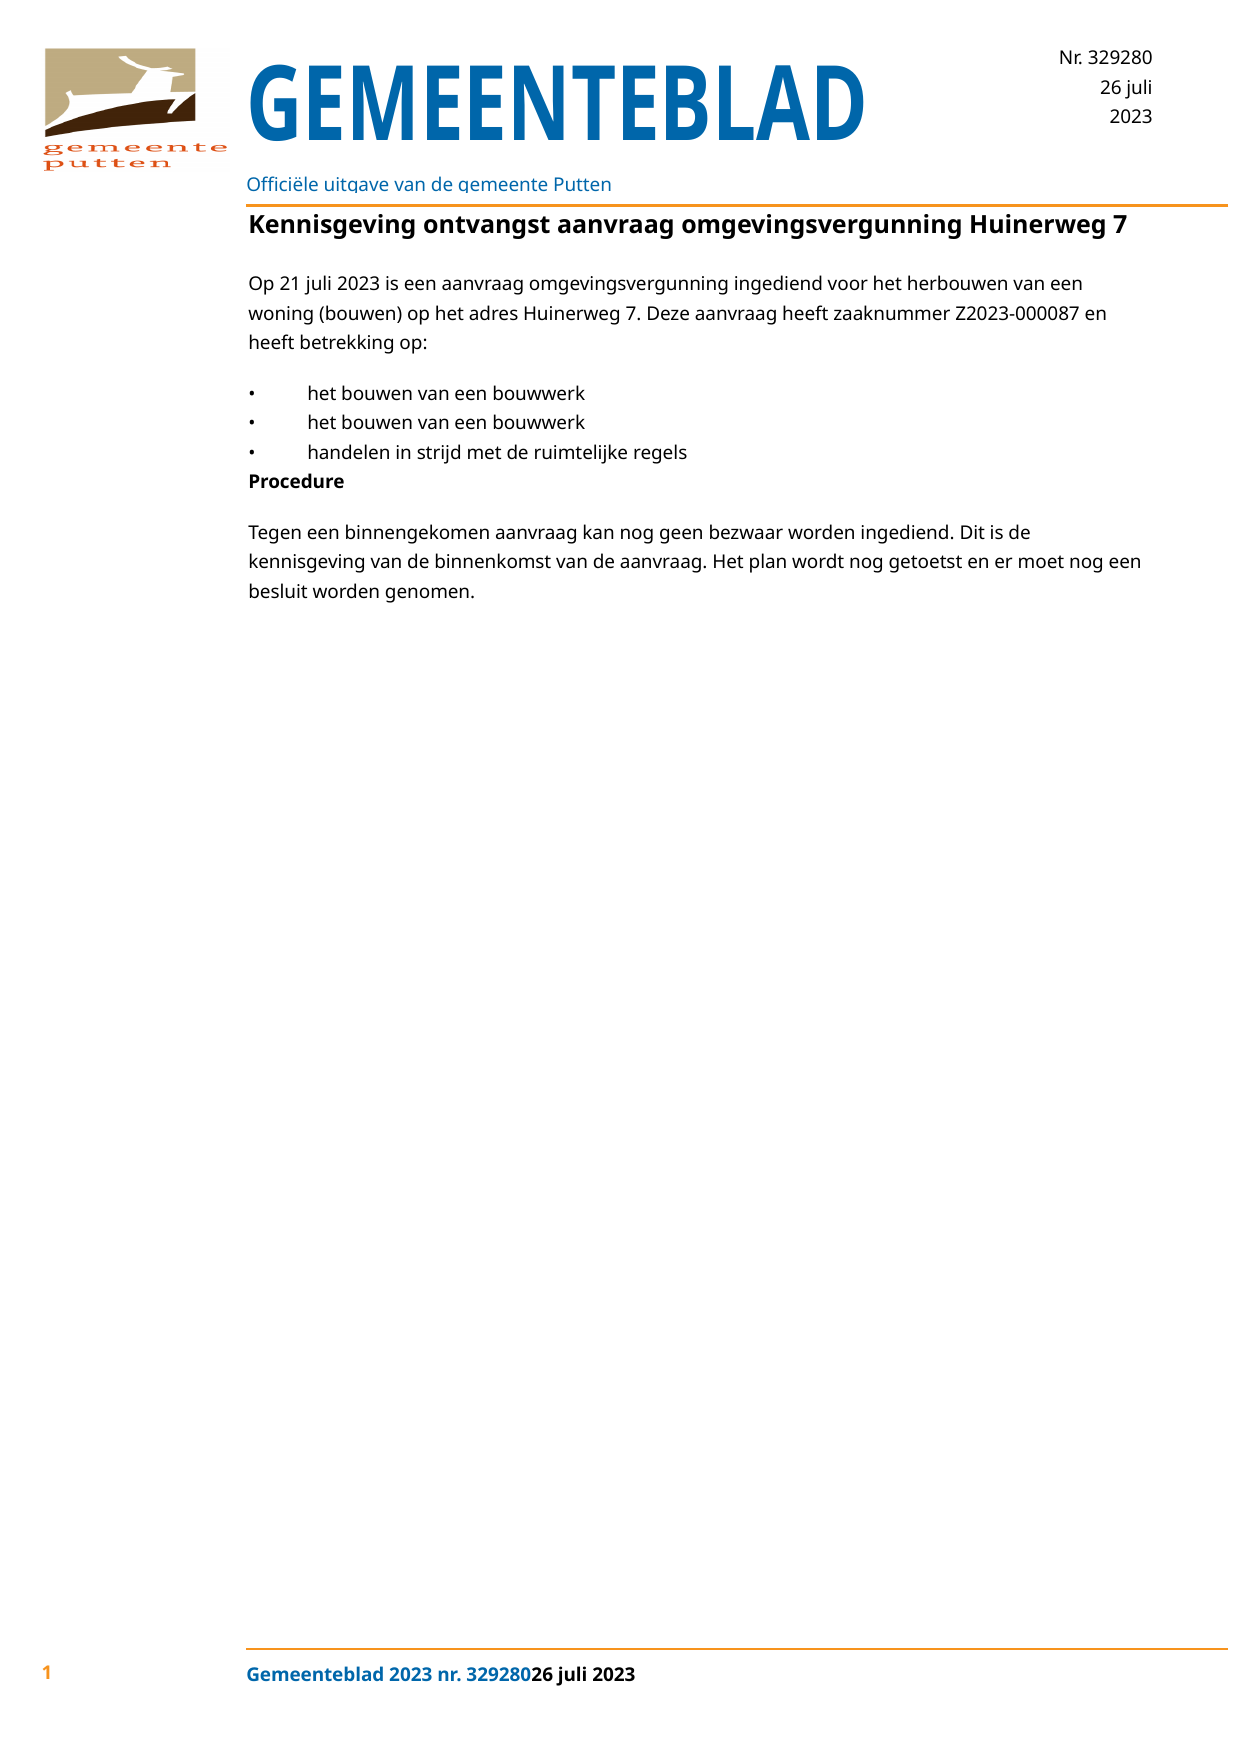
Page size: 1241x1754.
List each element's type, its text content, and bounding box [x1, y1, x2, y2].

text Tegen een binnengekomen aanvraag kan nog geen bezwaar worden ingediend. Dit is de kennisgeving van de binnenkomst van de aanvraag. Het plan wordt nog getoetst en er moet nog een besluit worden genomen. [248, 519, 1152, 604]
text Procedure [248, 469, 1152, 494]
picture [41, 47, 231, 172]
list handelen in strijd met de ruimtelijke regels [248, 439, 1152, 465]
list het bouwen van een bouwwerk [248, 380, 1152, 406]
text Op 21 juli 2023 is een aanvraag omgevingsvergunning ingediend voor het herbouwen van een woning (bouwen) op het adres Huinerweg 7. Deze aanvraag heeft zaaknummer Z2023-000087 en heeft betrekking op: [248, 270, 1152, 355]
list het bouwen van een bouwwerk [248, 409, 1152, 435]
text Kennisgeving ontvangst aanvraag omgevingsvergunning Huinerweg 7 [248, 207, 1152, 241]
